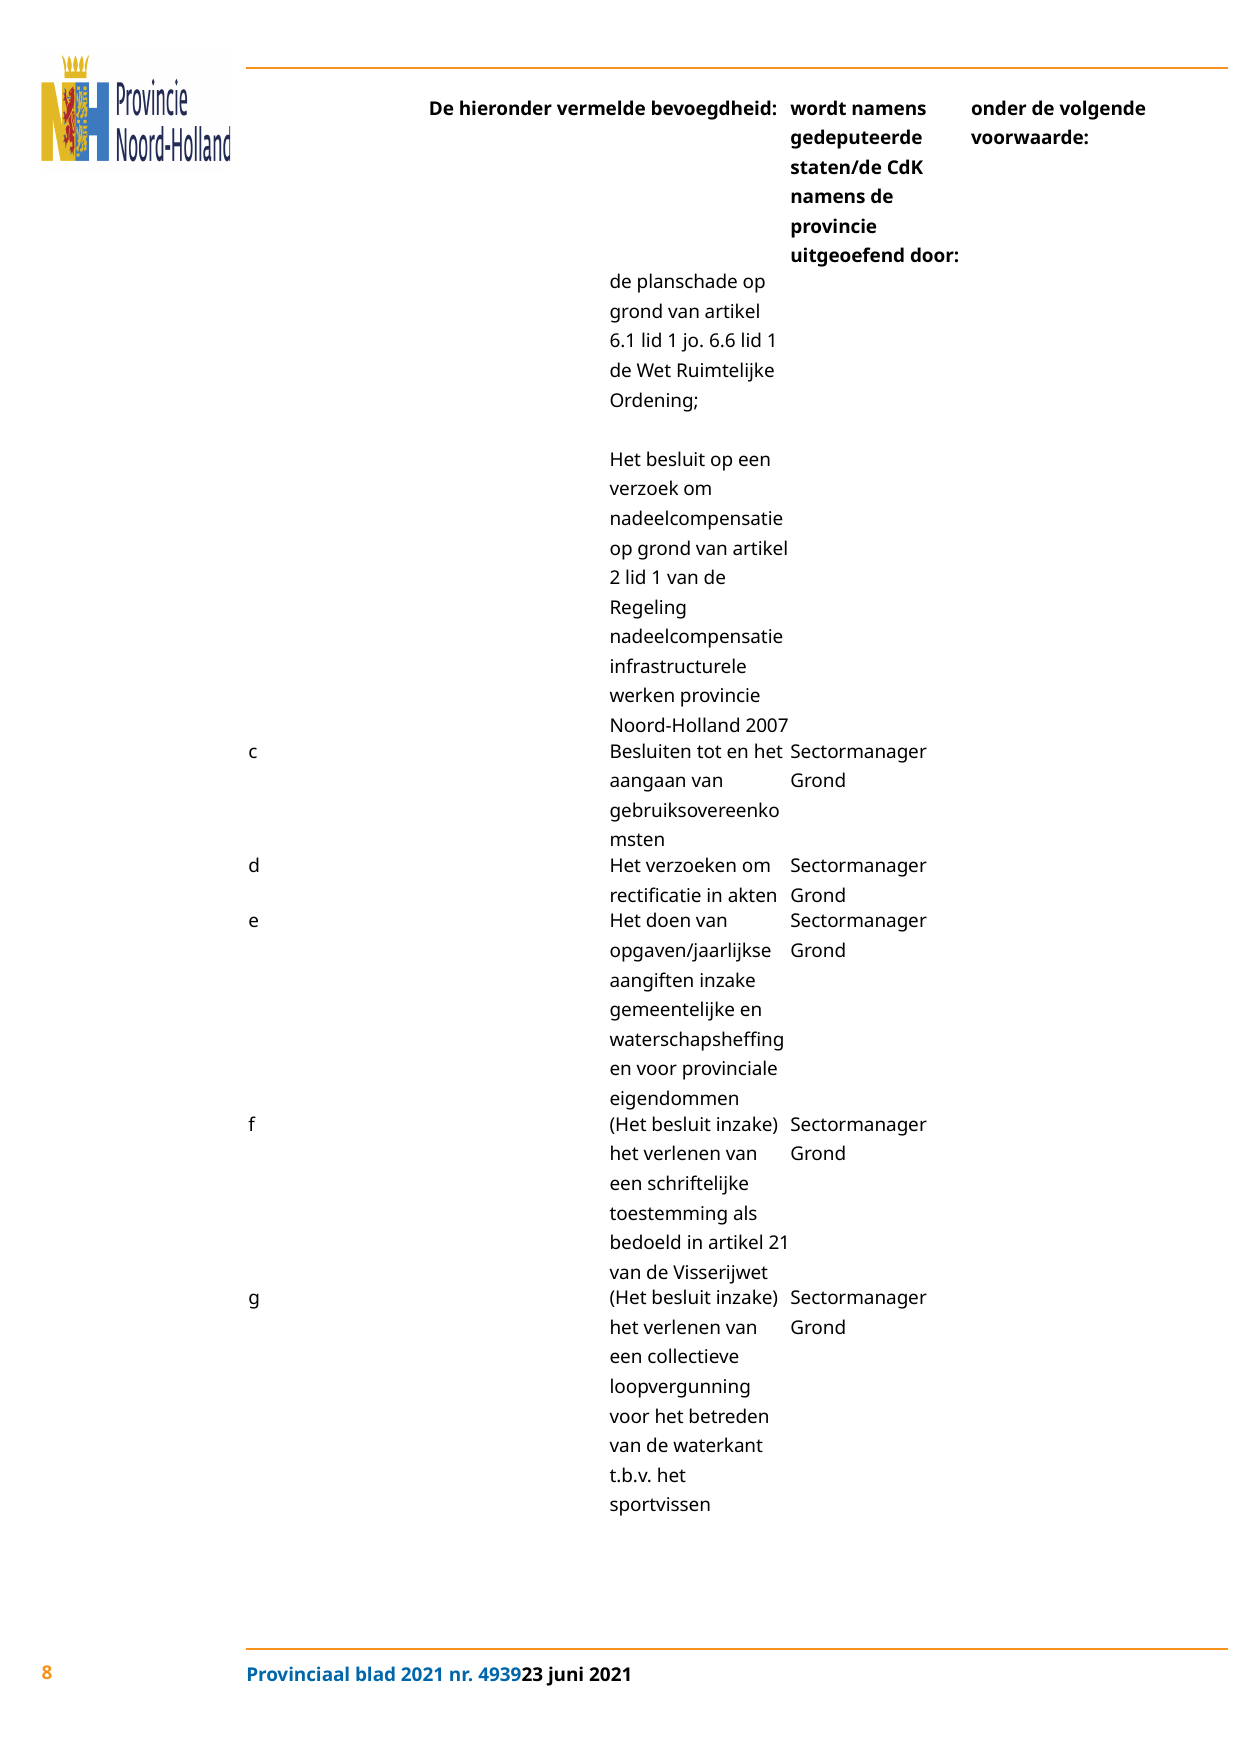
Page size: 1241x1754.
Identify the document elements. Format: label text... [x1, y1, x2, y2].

table_cell [971, 908, 1152, 1111]
table_header [248, 95, 429, 268]
table_cell Besluiten tot en het aangaan van gebruiksovereenkomsten [609, 738, 790, 852]
table_cell Sectormanager Grond [790, 853, 971, 908]
table_cell [790, 269, 971, 738]
table_cell [248, 269, 609, 738]
table_cell [971, 738, 1152, 852]
table_cell f [248, 1111, 609, 1284]
table_cell Sectormanager Grond [790, 1111, 971, 1284]
table_cell c [248, 738, 609, 852]
table_header onder de volgende voorwaarde: [971, 95, 1152, 268]
table_cell Het doen van opgaven/jaarlijkse aangiften inzake gemeentelijke en waterschapsheffingen voor provinciale eigendommen [609, 908, 790, 1111]
picture [41, 47, 231, 172]
table_cell [971, 1285, 1152, 1517]
table_cell e [248, 908, 609, 1111]
table_cell (Het besluit inzake) het verlenen van een collectieve loopvergunning voor het betreden van de waterkant t.b.v. het sportvissen [609, 1285, 790, 1517]
table_cell Het verzoeken om rectificatie in akten [609, 853, 790, 908]
table_cell Sectormanager Grond [790, 908, 971, 1111]
table_cell d [248, 853, 609, 908]
table_cell g [248, 1285, 609, 1517]
table_header wordt namens gedeputeerde staten/de CdK namens de provincie uitgeoefend door: [790, 95, 971, 268]
table_cell (Het besluit inzake) het verlenen van een schriftelijke toestemming als bedoeld in artikel 21 van de Visserijwet [609, 1111, 790, 1284]
table_cell Sectormanager Grond [790, 1285, 971, 1517]
table_cell [971, 269, 1152, 738]
table_cell [971, 853, 1152, 908]
table_cell Sectormanager Grond [790, 738, 971, 852]
table_cell [971, 1111, 1152, 1284]
table_cell de planschade op grond van artikel 6.1 lid 1 jo. 6.6 lid 1 de Wet Ruimtelijke Ordening; Het besluit op een verzoek om nadeelcompensatie op grond van artikel 2 lid 1 van de Regeling nadeelcompensatie infrastructurele werken provincie Noord-Holland 2007 [609, 269, 790, 738]
table_header De hieronder vermelde bevoegdheid: [429, 95, 790, 268]
